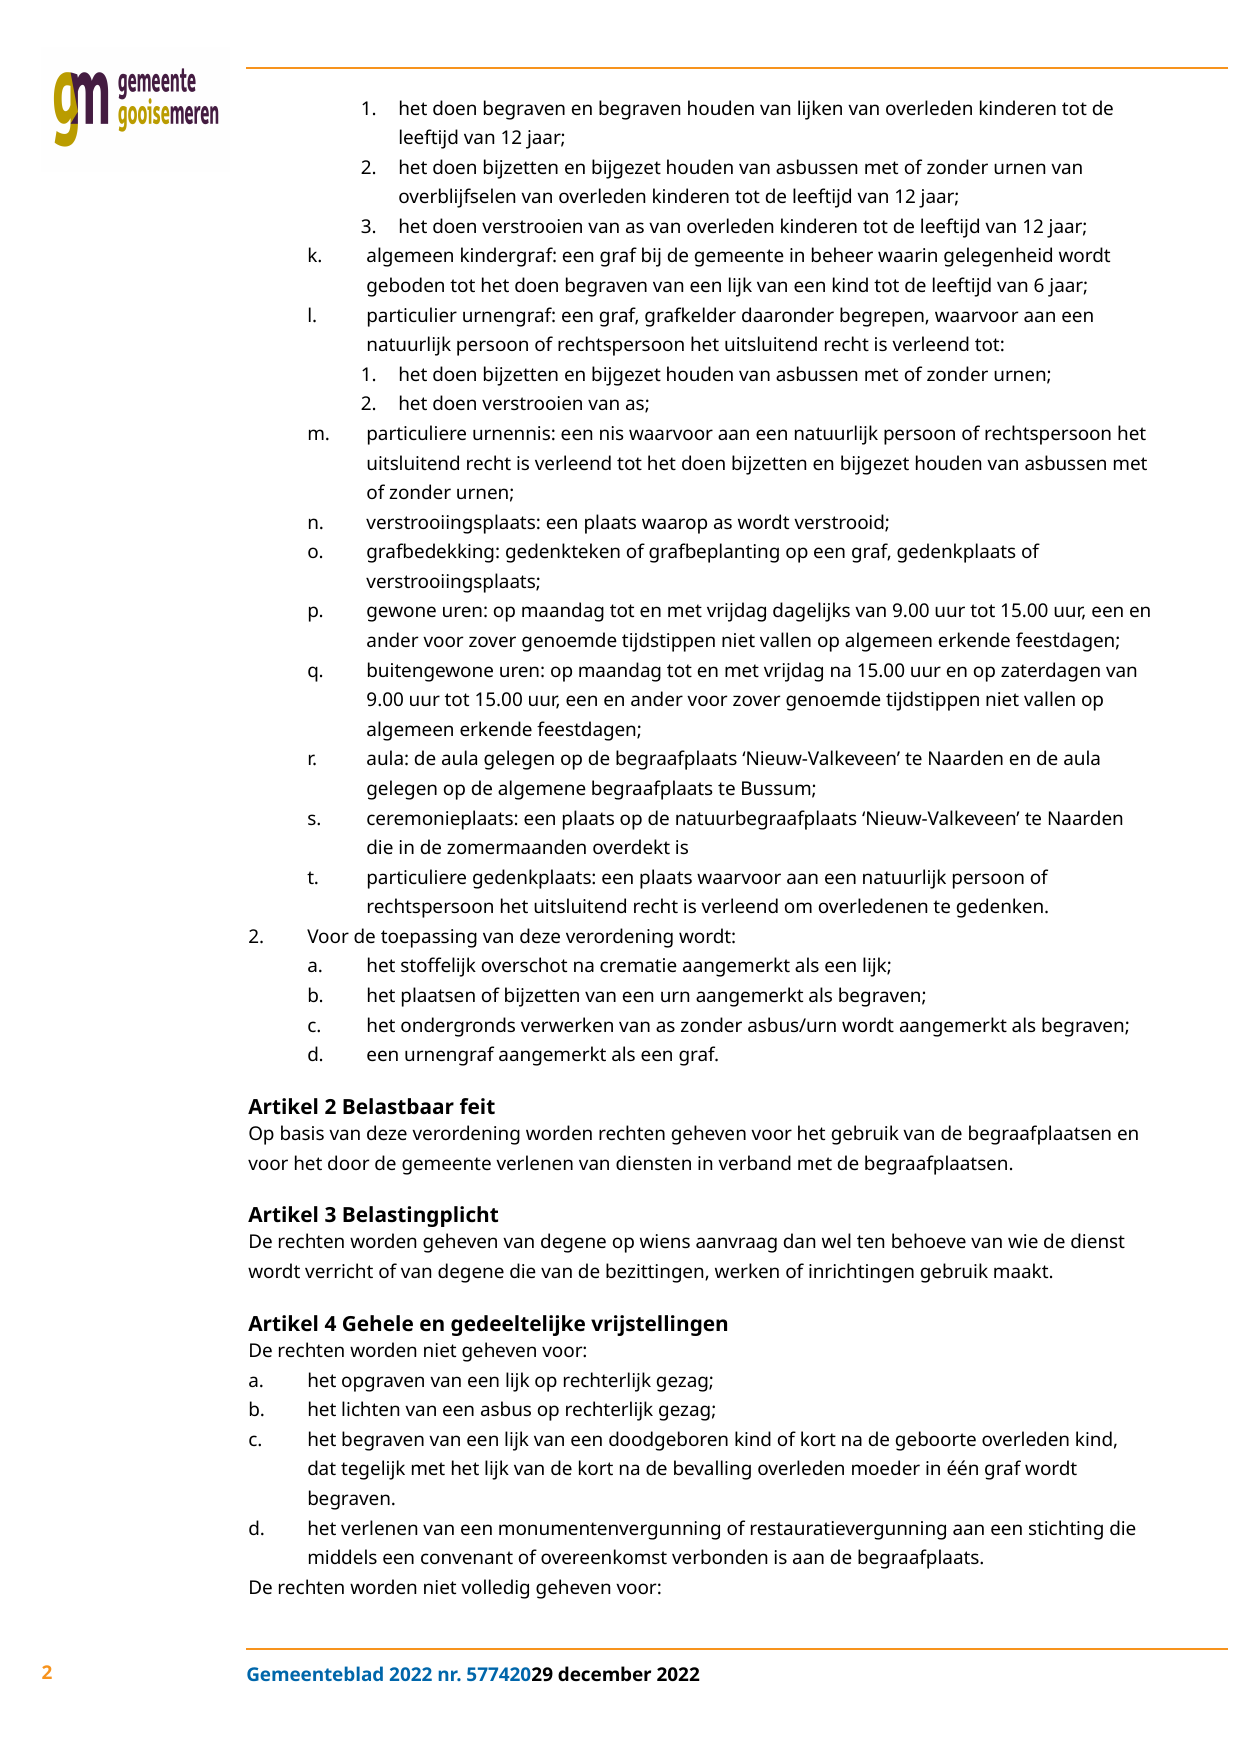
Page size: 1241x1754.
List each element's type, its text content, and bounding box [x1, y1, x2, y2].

list het doen verstrooien van as van overleden kinderen tot de leeftijd van 12 jaar; [361, 213, 1152, 239]
list het doen bijzetten en bijgezet houden van asbussen met of zonder urnen; [361, 361, 1152, 387]
picture [41, 47, 231, 172]
list grafbedekking: gedenkteken of grafbeplanting op een graf, gedenkplaats of verstrooiingsplaats; [307, 538, 1152, 594]
text Artikel 2 Belastbaar feit [248, 1092, 1152, 1120]
list het stoffelijk overschot na crematie aangemerkt als een lijk; [307, 953, 1152, 978]
text Artikel 4 Gehele en gedeeltelijke vrijstellingen [248, 1309, 1152, 1337]
list gewone uren: op maandag tot en met vrijdag dagelijks van 9.00 uur tot 15.00 uur, een en ander voor zover genoemde tijdstippen niet vallen op algemeen erkende feestdagen; [307, 598, 1152, 653]
list het opgraven van een lijk op rechterlijk gezag; [248, 1367, 1152, 1392]
list het begraven van een lijk van een doodgeboren kind of kort na de geboorte overleden kind, dat tegelijk met het lijk van de kort na de bevalling overleden moeder in één graf wordt begraven. [248, 1426, 1152, 1511]
list het plaatsen of bijzetten van een urn aangemerkt als begraven; [307, 982, 1152, 1008]
text Op basis van deze verordening worden rechten geheven voor het gebruik van de begraafplaatsen en voor het door de gemeente verlenen van diensten in verband met de begraafplaatsen. [248, 1120, 1152, 1176]
list ceremonieplaats: een plaats op de natuurbegraafplaats ‘Nieuw-Valkeveen’ te Naarden die in de zomermaanden overdekt is [307, 805, 1152, 860]
list particulier urnengraf: een graf, grafkelder daaronder begrepen, waarvoor aan een natuurlijk persoon of rechtspersoon het uitsluitend recht is verleend tot: [307, 302, 1152, 357]
list het verlenen van een monumentenvergunning of restauratievergunning aan een stichting die middels een convenant of overeenkomst verbonden is aan de begraafplaats. [248, 1515, 1152, 1570]
list buitengewone uren: op maandag tot en met vrijdag na 15.00 uur en op zaterdagen van 9.00 uur tot 15.00 uur, een en ander voor zover genoemde tijdstippen niet vallen op algemeen erkende feestdagen; [307, 657, 1152, 742]
list verstrooiingsplaats: een plaats waarop as wordt verstrooid; [307, 509, 1152, 535]
text De rechten worden niet geheven voor: [248, 1337, 1152, 1363]
list particuliere urnennis: een nis waarvoor aan een natuurlijk persoon of rechtspersoon het uitsluitend recht is verleend tot het doen bijzetten en bijgezet houden van asbussen met of zonder urnen; [307, 420, 1152, 505]
list particuliere gedenkplaats: een plaats waarvoor aan een natuurlijk persoon of rechtspersoon het uitsluitend recht is verleend om overledenen te gedenken. [307, 864, 1152, 919]
text De rechten worden niet volledig geheven voor: [248, 1574, 1152, 1599]
list het doen verstrooien van as; [361, 391, 1152, 416]
text De rechten worden geheven van degene op wiens aanvraag dan wel ten behoeve van wie de dienst wordt verricht of van degene die van de bezittingen, werken of inrichtingen gebruik maakt. [248, 1229, 1152, 1284]
list het doen bijzetten en bijgezet houden van asbussen met of zonder urnen van overblijfselen van overleden kinderen tot de leeftijd van 12 jaar; [361, 154, 1152, 209]
list algemeen kindergraf: een graf bij de gemeente in beheer waarin gelegenheid wordt geboden tot het doen begraven van een lijk van een kind tot de leeftijd van 6 jaar; [307, 243, 1152, 298]
list aula: de aula gelegen op de begraafplaats ‘Nieuw-Valkeveen’ te Naarden en de aula gelegen op de algemene begraafplaats te Bussum; [307, 746, 1152, 801]
list het ondergronds verwerken van as zonder asbus/urn wordt aangemerkt als begraven; [307, 1012, 1152, 1038]
list een urnengraf aangemerkt als een graf. [307, 1041, 1152, 1067]
text Artikel 3 Belastingplicht [248, 1200, 1152, 1229]
list het doen begraven en begraven houden van lijken van overleden kinderen tot de leeftijd van 12 jaar; [361, 95, 1152, 150]
list het lichten van een asbus op rechterlijk gezag; [248, 1396, 1152, 1422]
list Voor de toepassing van deze verordening wordt: [248, 923, 1152, 949]
